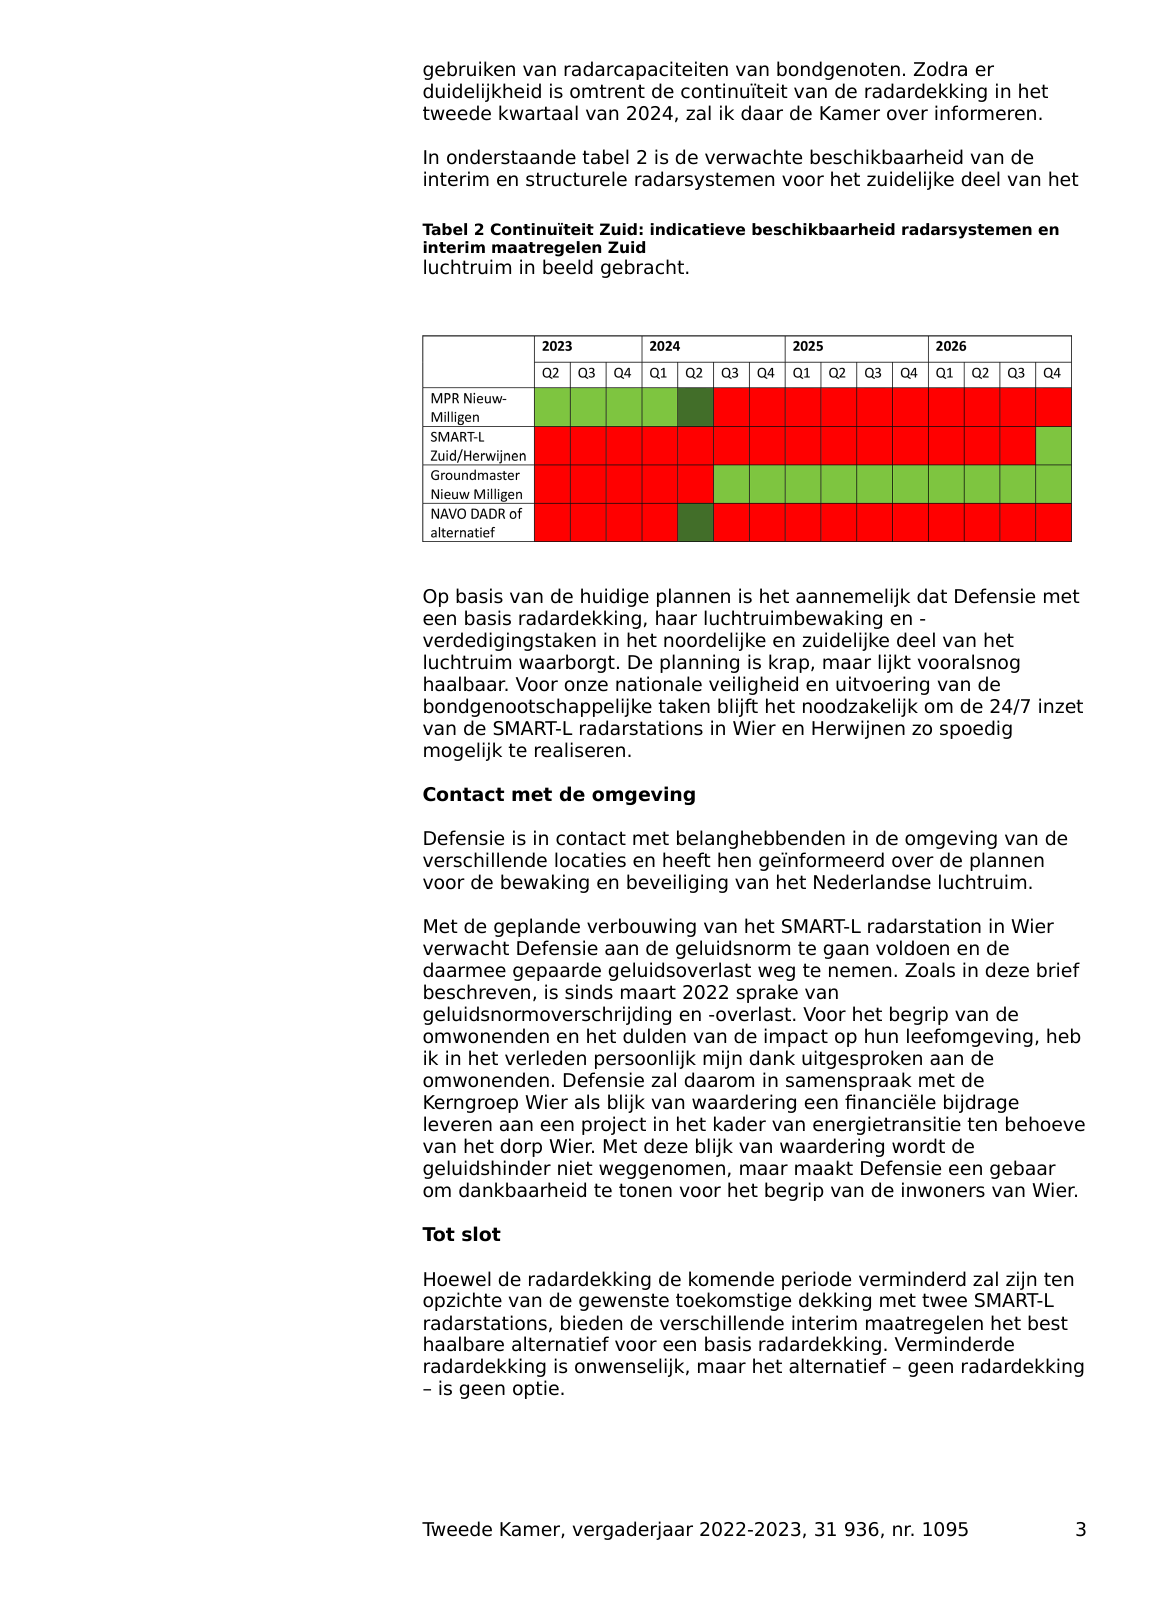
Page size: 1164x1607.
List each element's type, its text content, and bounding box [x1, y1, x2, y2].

text Met de geplande verbouwing van het SMART-L radarstation in Wier verwacht Defensie aan de geluidsnorm te gaan voldoen en de daarmee gepaarde geluidsoverlast weg te nemen. Zoals in deze brief beschreven, is sinds maart 2022 sprake van geluidsnormoverschrijding en -overlast. Voor het begrip van de omwonenden en het dulden van de impact op hun leefomgeving, heb ik in het verleden persoonlijk mijn dank uitgesproken aan de omwonenden. Defensie zal daarom in samenspraak met de Kerngroep Wier als blijk van waardering een financiële bijdrage leveren aan een project in het kader van energietransitie ten behoeve van het dorp Wier. Met deze blijk van waardering wordt de geluidshinder niet weggenomen, maar maakt Defensie een gebaar om dankbaarheid te tonen voor het begrip van de inwoners van Wier. [422, 916, 1087, 1202]
subtitle Contact met de omgeving [422, 784, 1087, 806]
text Defensie is in contact met belanghebbenden in de omgeving van de verschillende locaties en heeft hen geïnformeerd over de plannen voor de bewaking en beveiliging van het Nederlandse luchtruim. [422, 828, 1087, 894]
picture [422, 335, 1072, 542]
text Op basis van de huidige plannen is het aannemelijk dat Defensie met een basis radardekking, haar luchtruimbewaking en -verdedigingstaken in het noordelijke en zuidelijke deel van het luchtruim waarborgt. De planning is krap, maar lijkt vooralsnog haalbaar. Voor onze nationale veiligheid en uitvoering van de bondgenootschappelijke taken blijft het noodzakelijk om de 24/7 inzet van de SMART-L radarstations in Wier en Herwijnen zo spoedig mogelijk te realiseren. [422, 586, 1087, 762]
text gebruiken van radarcapaciteiten van bondgenoten. Zodra er duidelijkheid is omtrent de continuïteit van de radardekking in het tweede kwartaal van 2024, zal ik daar de Kamer over informeren. [422, 59, 1087, 125]
text In onderstaande tabel 2 is de verwachte beschikbaarheid van de interim en structurele radarsystemen voor het zuidelijke deel van het luchtruim in beeld gebracht. [422, 147, 1087, 279]
subtitle Tot slot [422, 1224, 1087, 1246]
text Tabel 2 Continuïteit Zuid: indicatieve beschikbaarheid radarsystemen en interim maatregelen Zuid [422, 221, 1072, 257]
text Hoewel de radardekking de komende periode verminderd zal zijn ten opzichte van de gewenste toekomstige dekking met twee SMART-L radarstations, bieden de verschillende interim maatregelen het best haalbare alternatief voor een basis radardekking. Verminderde radardekking is onwenselijk, maar het alternatief – geen radardekking – is geen optie. [422, 1268, 1087, 1400]
